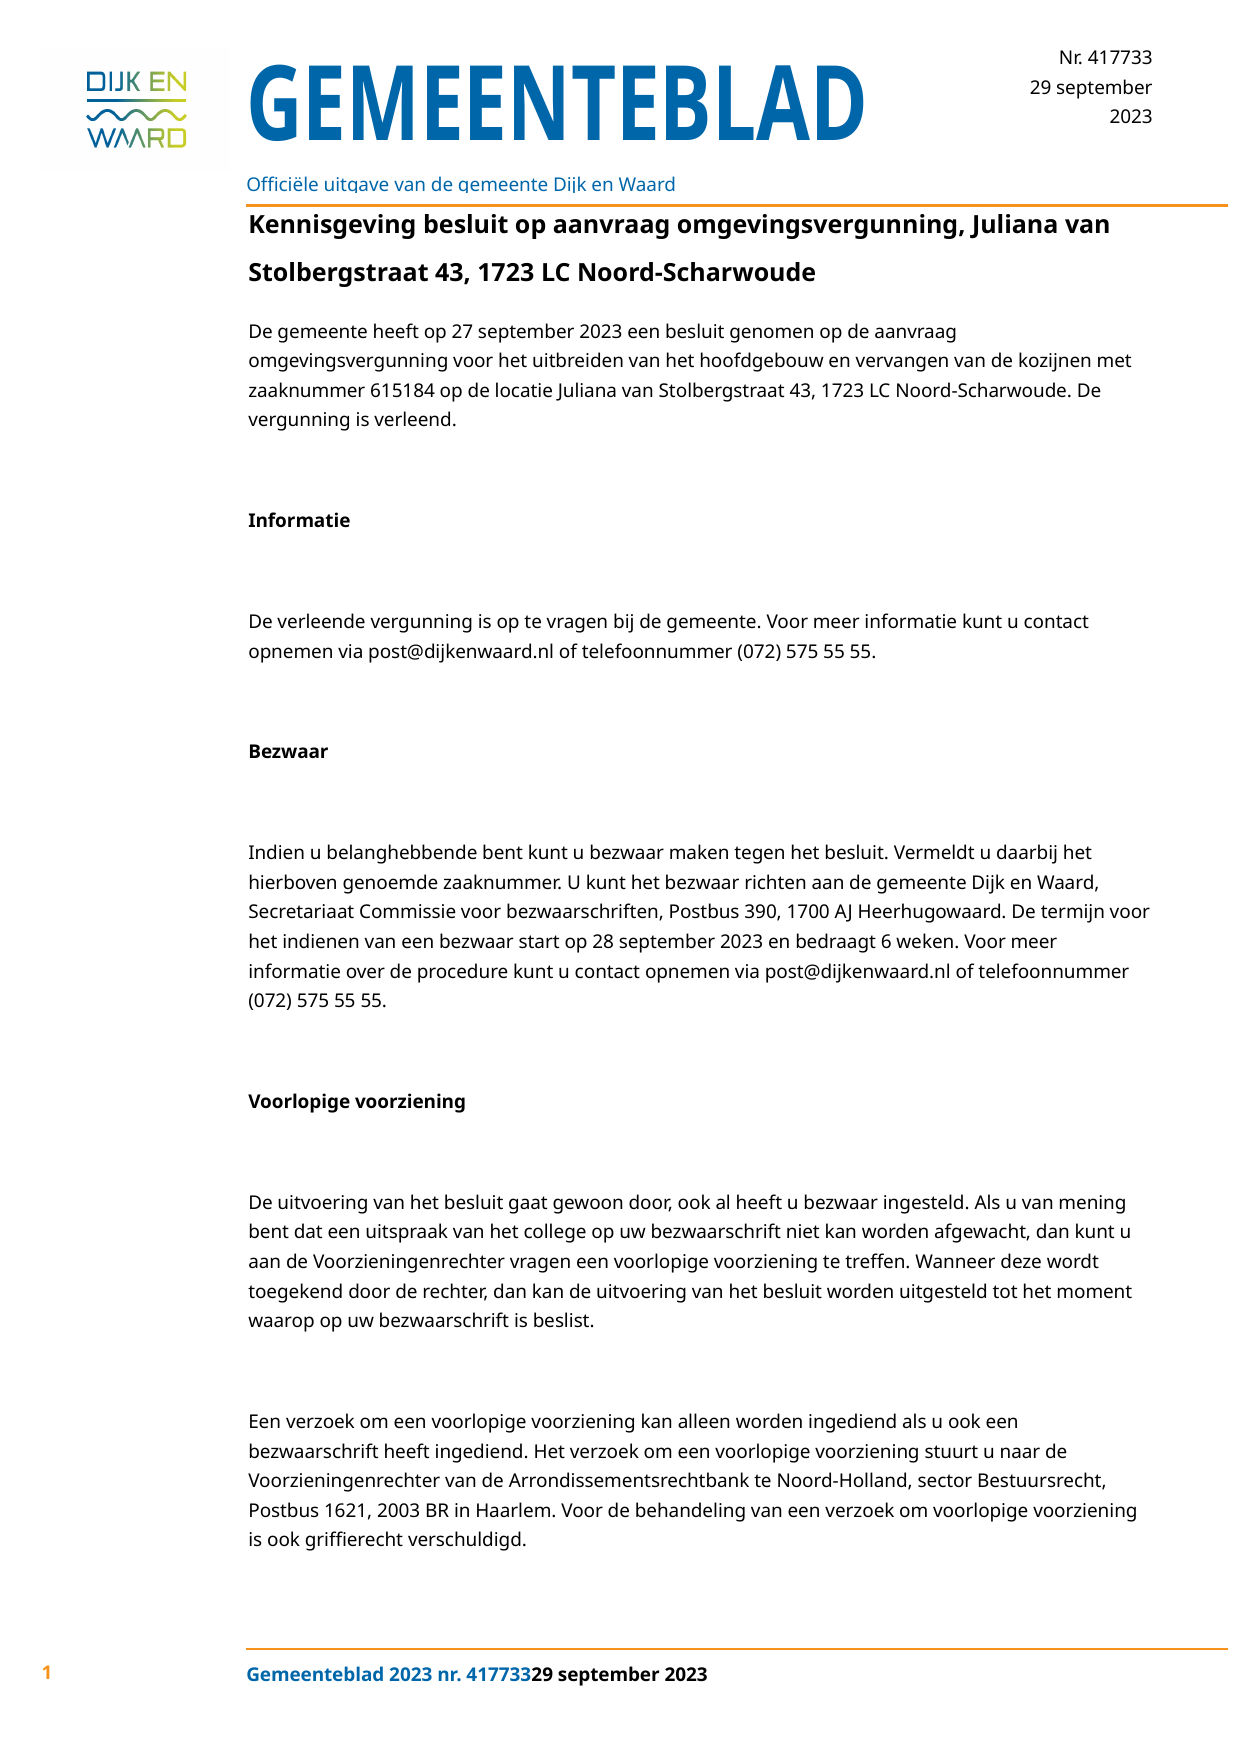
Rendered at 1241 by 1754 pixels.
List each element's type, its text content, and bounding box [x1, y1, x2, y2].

text Kennisgeving besluit op aanvraag omgevingsvergunning, Juliana van Stolbergstraat 43, 1723 LC Noord-Scharwoude [248, 207, 1152, 288]
picture [41, 47, 231, 172]
text De gemeente heeft op 27 september 2023 een besluit genomen op de aanvraag omgevingsvergunning voor het uitbreiden van het hoofdgebouw en vervangen van de kozijnen met zaaknummer 615184 op de locatie Juliana van Stolbergstraat 43, 1723 LC Noord-Scharwoude. De vergunning is verleend. [248, 318, 1152, 432]
text Informatie [248, 507, 1152, 533]
text De uitvoering van het besluit gaat gewoon door, ook al heeft u bezwaar ingesteld. Als u van mening bent dat een uitspraak van het college op uw bezwaarschrift niet kan worden afgewacht, dan kunt u aan de Voorzieningenrechter vragen een voorlopige voorziening te treffen. Wanneer deze wordt toegekend door de rechter, dan kan de uitvoering van het besluit worden uitgesteld tot het moment waarop op uw bezwaarschrift is beslist. [248, 1189, 1152, 1333]
text Voorlopige voorziening [248, 1088, 1152, 1114]
text Indien u belanghebbende bent kunt u bezwaar maken tegen het besluit. Vermeldt u daarbij het hierboven genoemde zaaknummer. U kunt het bezwaar richten aan de gemeente Dijk en Waard, Secretariaat Commissie voor bezwaarschriften, Postbus 390, 1700 AJ Heerhugowaard. De termijn voor het indienen van een bezwaar start op 28 september 2023 en bedraagt 6 weken. Voor meer informatie over de procedure kunt u contact opnemen via post@dijkenwaard.nl of telefoonnummer (072) 575 55 55. [248, 839, 1152, 1013]
text De verleende vergunning is op te vragen bij de gemeente. Voor meer informatie kunt u contact opnemen via post@dijkenwaard.nl of telefoonnummer (072) 575 55 55. [248, 608, 1152, 664]
text Bezwaar [248, 739, 1152, 764]
text Een verzoek om een voorlopige voorziening kan alleen worden ingediend als u ook een bezwaarschrift heeft ingediend. Het verzoek om een voorlopige voorziening stuurt u naar de Voorzieningenrechter van de Arrondissementsrechtbank te Noord-Holland, sector Bestuursrecht, Postbus 1621, 2003 BR in Haarlem. Voor de behandeling van een verzoek om voorlopige voorziening is ook griffierecht verschuldigd. [248, 1408, 1152, 1552]
